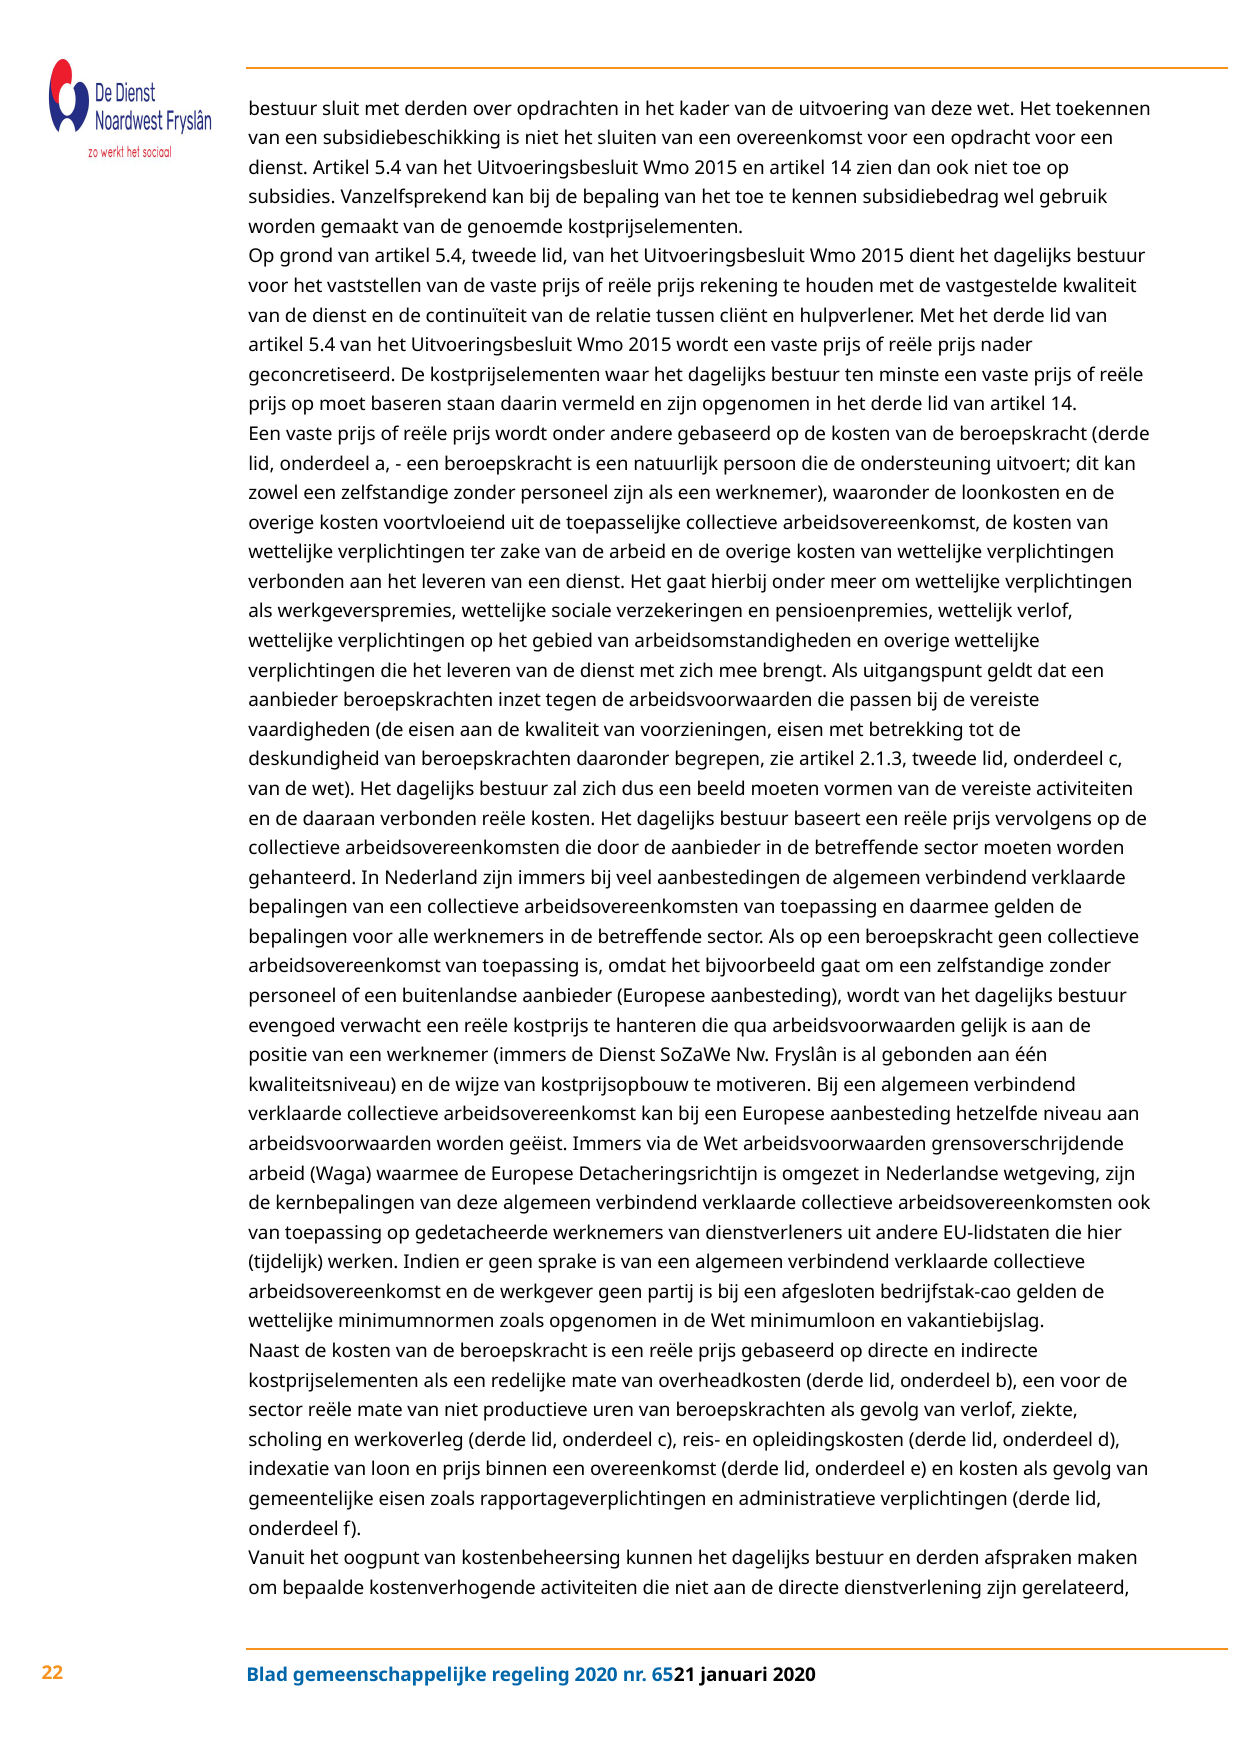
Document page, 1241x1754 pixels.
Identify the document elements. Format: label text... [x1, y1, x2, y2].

text Naast de kosten van de beroepskracht is een reële prijs gebaseerd op directe en indirecte kostprijselementen als een redelijke mate van overheadkosten (derde lid, onderdeel b), een voor de sector reële mate van niet productieve uren van beroepskrachten als gevolg van verlof, ziekte, scholing en werkoverleg (derde lid, onderdeel c), reis- en opleidingskosten (derde lid, onderdeel d), indexatie van loon en prijs binnen een overeenkomst (derde lid, onderdeel e) en kosten als gevolg van gemeentelijke eisen zoals rapportageverplichtingen en administratieve verplichtingen (derde lid, onderdeel f). [248, 1337, 1152, 1541]
text Op grond van artikel 5.4, tweede lid, van het Uitvoeringsbesluit Wmo 2015 dient het dagelijks bestuur voor het vaststellen van de vaste prijs of reële prijs rekening te houden met de vastgestelde kwaliteit van de dienst en de continuïteit van de relatie tussen cliënt en hulpverlener. Met het derde lid van artikel 5.4 van het Uitvoeringsbesluit Wmo 2015 wordt een vaste prijs of reële prijs nader geconcretiseerd. De kostprijselementen waar het dagelijks bestuur ten minste een vaste prijs of reële prijs op moet baseren staan daarin vermeld en zijn opgenomen in het derde lid van artikel 14. [248, 243, 1152, 416]
text bestuur sluit met derden over opdrachten in het kader van de uitvoering van deze wet. Het toekennen van een subsidiebeschikking is niet het sluiten van een overeenkomst voor een opdracht voor een dienst. Artikel 5.4 van het Uitvoeringsbesluit Wmo 2015 en artikel 14 zien dan ook niet toe op subsidies. Vanzelfsprekend kan bij de bepaling van het toe te kennen subsidiebedrag wel gebruik worden gemaakt van de genoemde kostprijselementen. [248, 95, 1152, 239]
text Vanuit het oogpunt van kostenbeheersing kunnen het dagelijks bestuur en derden afspraken maken om bepaalde kostenverhogende activiteiten die niet aan de directe dienstverlening zijn gerelateerd, [248, 1544, 1152, 1600]
text Een vaste prijs of reële prijs wordt onder andere gebaseerd op de kosten van de beroepskracht (derde lid, onderdeel a, - een beroepskracht is een natuurlijk persoon die de ondersteuning uitvoert; dit kan zowel een zelfstandige zonder personeel zijn als een werknemer), waaronder de loonkosten en de overige kosten voortvloeiend uit de toepasselijke collectieve arbeidsovereenkomst, de kosten van wettelijke verplichtingen ter zake van de arbeid en de overige kosten van wettelijke verplichtingen verbonden aan het leveren van een dienst. Het gaat hierbij onder meer om wettelijke verplichtingen als werkgeverspremies, wettelijke sociale verzekeringen en pensioenpremies, wettelijk verlof, wettelijke verplichtingen op het gebied van arbeidsomstandigheden en overige wettelijke verplichtingen die het leveren van de dienst met zich mee brengt. Als uitgangspunt geldt dat een aanbieder beroepskrachten inzet tegen de arbeidsvoorwaarden die passen bij de vereiste vaardigheden (de eisen aan de kwaliteit van voorzieningen, eisen met betrekking tot de deskundigheid van beroepskrachten daaronder begrepen, zie artikel 2.1.3, tweede lid, onderdeel c, van de wet). Het dagelijks bestuur zal zich dus een beeld moeten vormen van de vereiste activiteiten en de daaraan verbonden reële kosten. Het dagelijks bestuur baseert een reële prijs vervolgens op de collectieve arbeidsovereenkomsten die door de aanbieder in de betreffende sector moeten worden gehanteerd. In Nederland zijn immers bij veel aanbestedingen de algemeen verbindend verklaarde bepalingen van een collectieve arbeidsovereenkomsten van toepassing en daarmee gelden de bepalingen voor alle werknemers in de betreffende sector. Als op een beroepskracht geen collectieve arbeidsovereenkomst van toepassing is, omdat het bijvoorbeeld gaat om een zelfstandige zonder personeel of een buitenlandse aanbieder (Europese aanbesteding), wordt van het dagelijks bestuur evengoed verwacht een reële kostprijs te hanteren die qua arbeidsvoorwaarden gelijk is aan de positie van een werknemer (immers de Dienst SoZaWe Nw. Fryslân is al gebonden aan één kwaliteitsniveau) en de wijze van kostprijsopbouw te motiveren. Bij een algemeen verbindend verklaarde collectieve arbeidsovereenkomst kan bij een Europese aanbesteding hetzelfde niveau aan arbeidsvoorwaarden worden geëist. Immers via de Wet arbeidsvoorwaarden grensoverschrijdende arbeid (Waga) waarmee de Europese Detacheringsrichtijn is omgezet in Nederlandse wetgeving, zijn de kernbepalingen van deze algemeen verbindend verklaarde collectieve arbeidsovereenkomsten ook van toepassing op gedetacheerde werknemers van dienstverleners uit andere EU-lidstaten die hier (tijdelijk) werken. Indien er geen sprake is van een algemeen verbindend verklaarde collectieve arbeidsovereenkomst en de werkgever geen partij is bij een afgesloten bedrijfstak-cao gelden de wettelijke minimumnormen zoals opgenomen in de Wet minimumloon en vakantiebijslag. [248, 420, 1152, 1333]
picture [41, 47, 231, 172]
